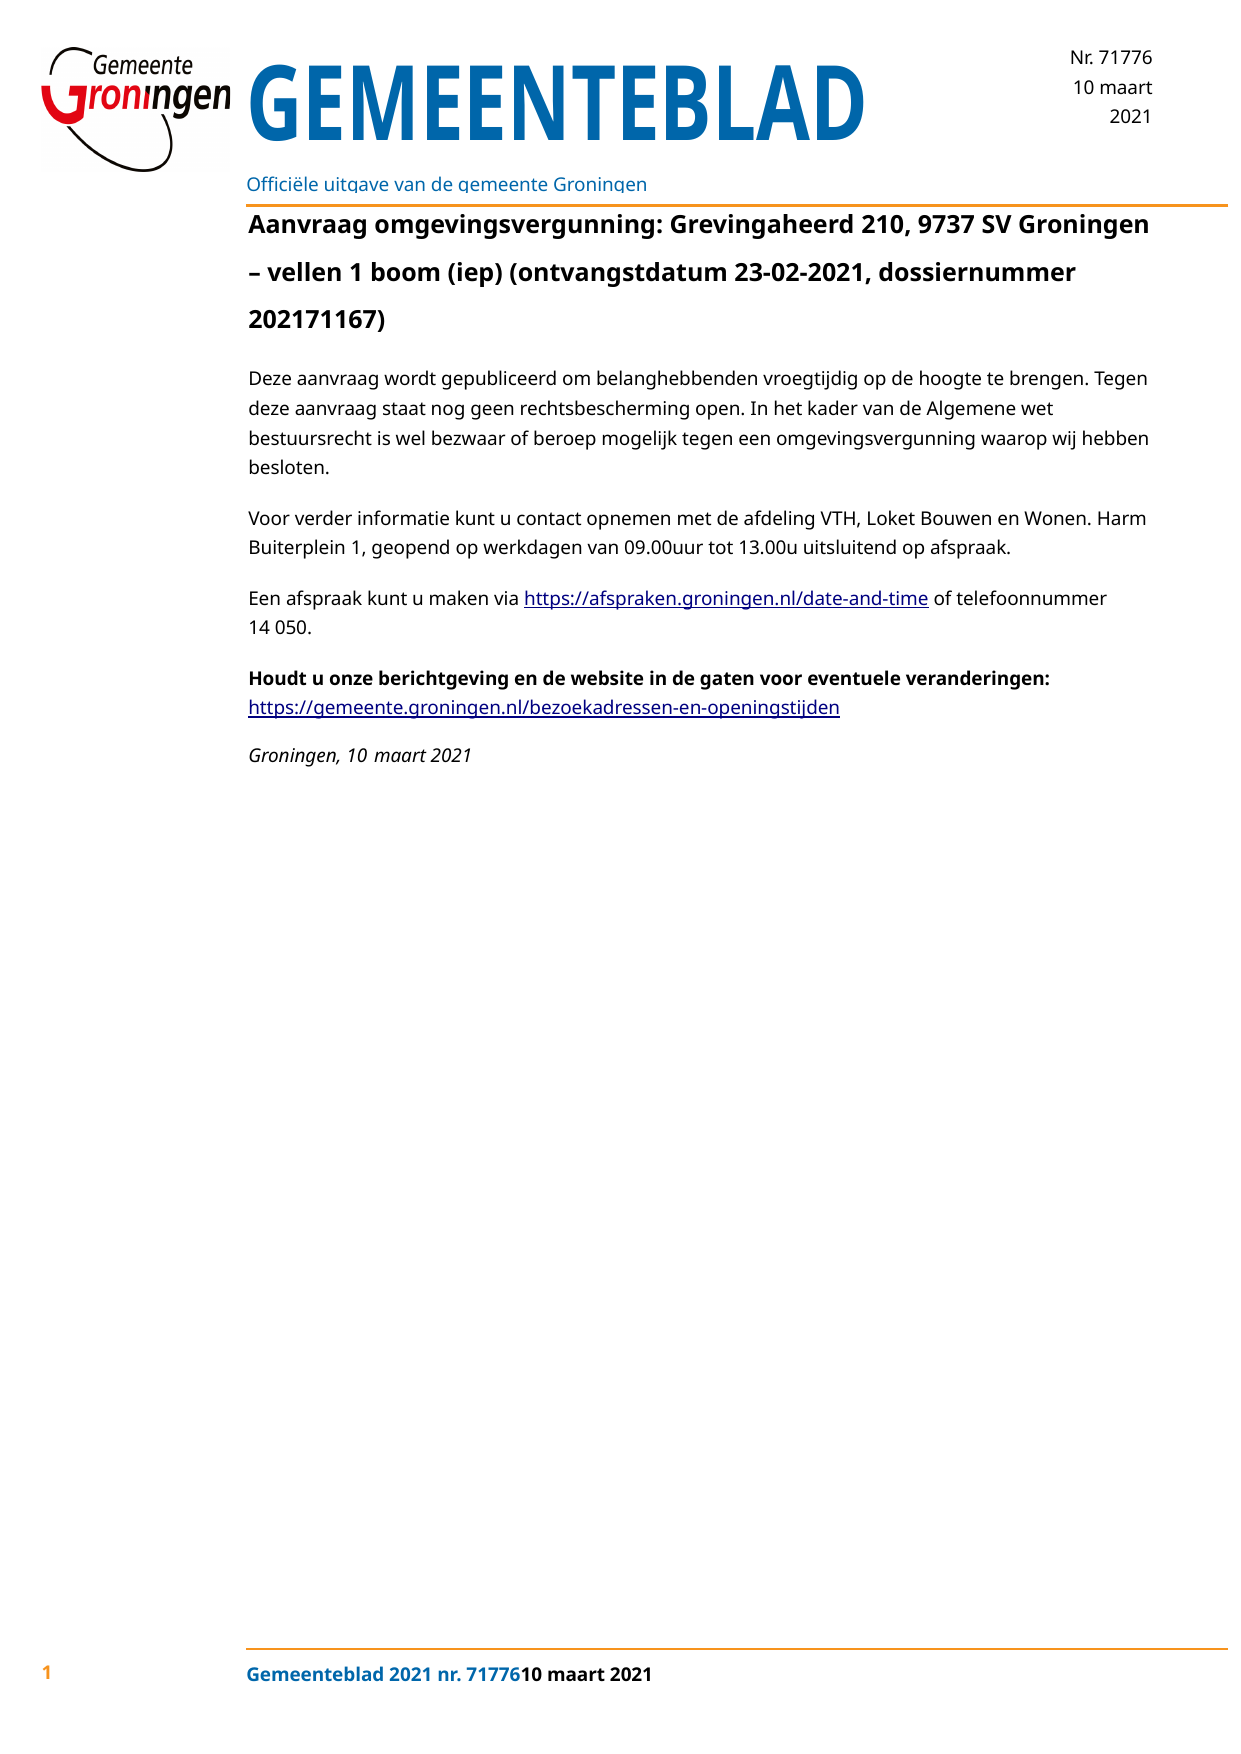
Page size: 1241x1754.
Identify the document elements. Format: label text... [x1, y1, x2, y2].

text Groningen, 10 maart 2021 [248, 742, 1152, 768]
text Voor verder informatie kunt u contact opnemen met de afdeling VTH, Loket Bouwen en Wonen. Harm Buiterplein 1, geopend op werkdagen van 09.00uur tot 13.00u uitsluitend op afspraak. [248, 505, 1152, 560]
picture [41, 47, 231, 172]
text Aanvraag omgevingsvergunning: Grevingaheerd 210, 9737 SV Groningen – vellen 1 boom (iep) (ontvangstdatum 23-02-2021, dossiernummer 202171167) [248, 207, 1152, 336]
text Een afspraak kunt u maken via https://afspraken.groningen.nl/date-and-time of telefoonnummer 14 050. [248, 585, 1152, 640]
text Houdt u onze berichtgeving en de website in de gaten voor eventuele veranderingen: https://gemeente.groningen.nl/bezoekadressen-en-openingstijden [248, 665, 1152, 720]
text Deze aanvraag wordt gepubliceerd om belanghebbenden vroegtijdig op de hoogte te brengen. Tegen deze aanvraag staat nog geen rechtsbescherming open. In het kader van de Algemene wet bestuursrecht is wel bezwaar of beroep mogelijk tegen een omgevingsvergunning waarop wij hebben besloten. [248, 366, 1152, 480]
